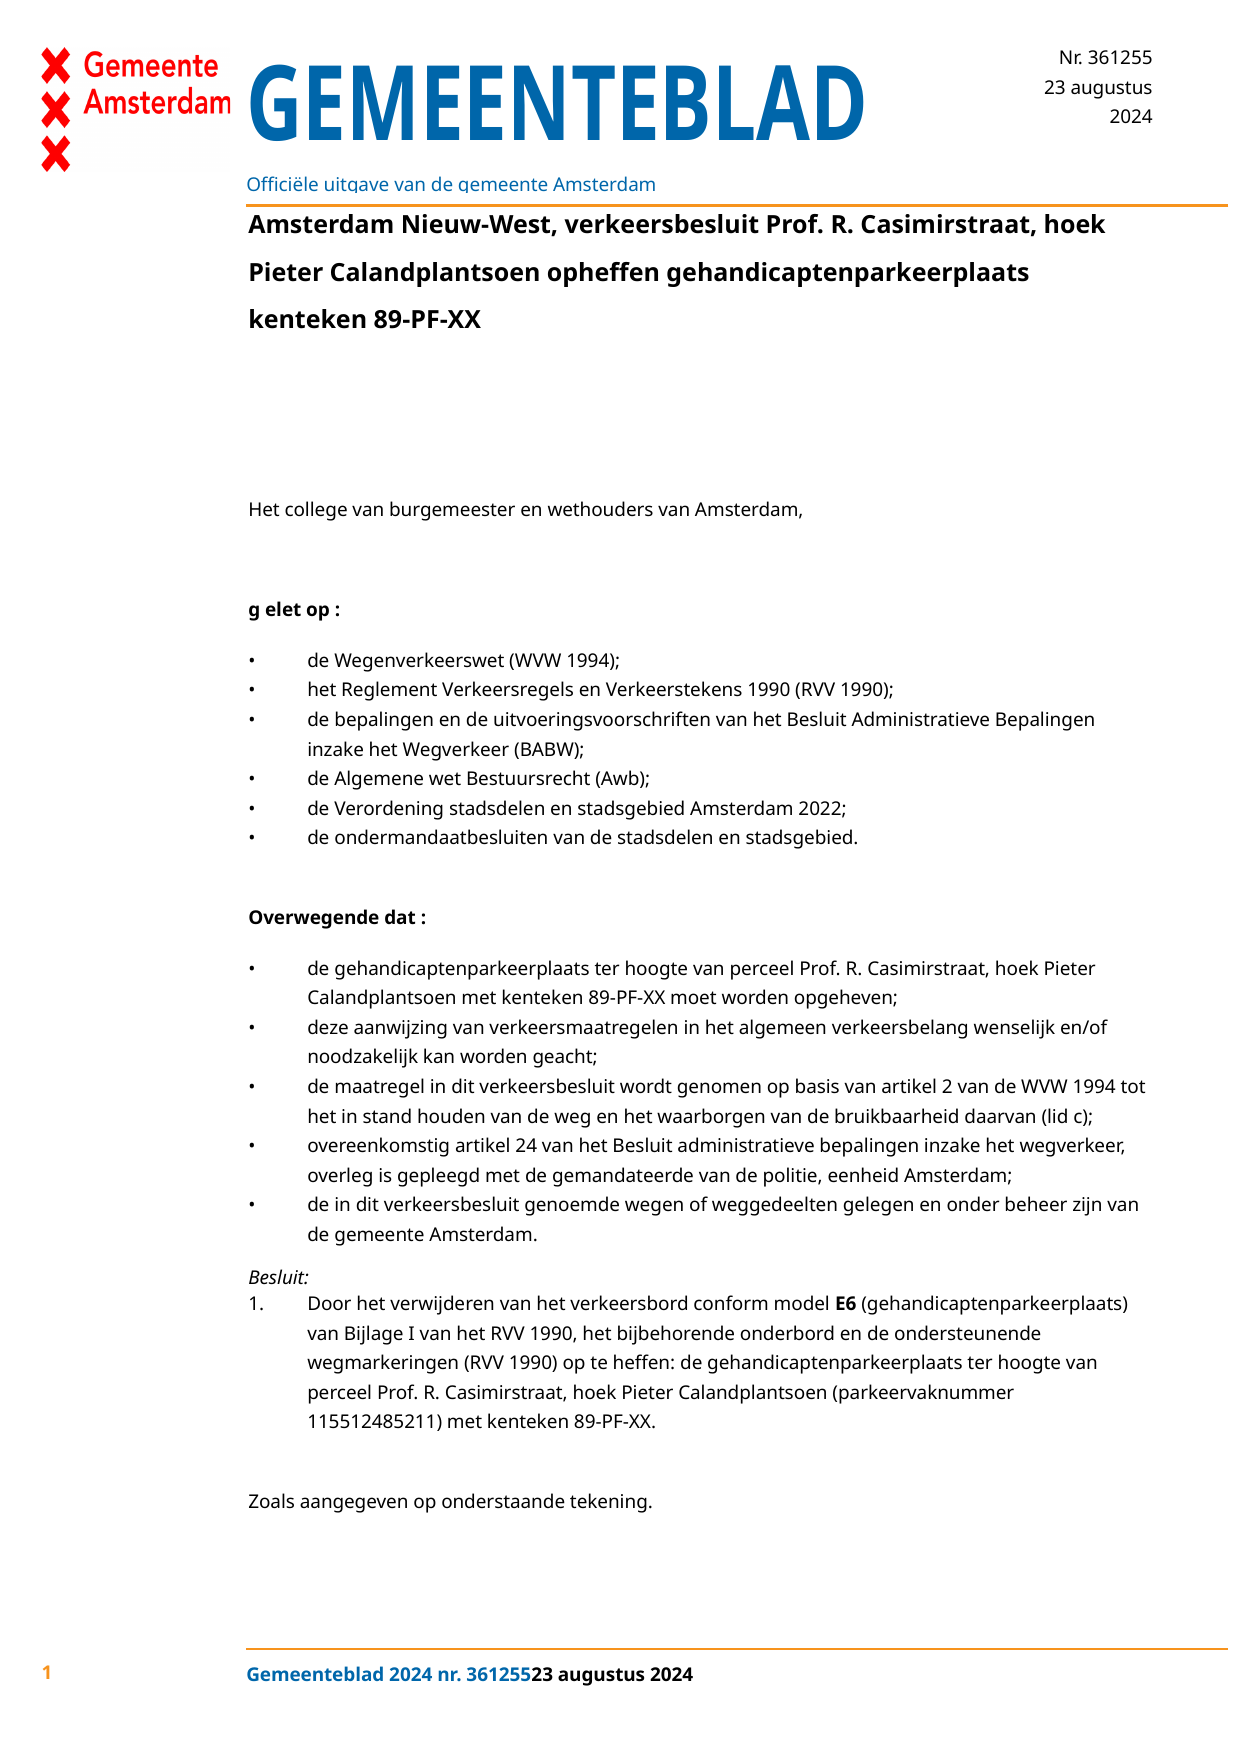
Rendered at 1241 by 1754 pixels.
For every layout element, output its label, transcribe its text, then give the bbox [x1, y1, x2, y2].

list de ondermandaatbesluiten van de stadsdelen en stadsgebied. [248, 824, 1152, 850]
text Amsterdam Nieuw-West, verkeersbesluit Prof. R. Casimirstraat, hoek Pieter Calandplantsoen opheffen gehandicaptenparkeerplaats kenteken 89-PF-XX [248, 207, 1152, 336]
text Het college van burgemeester en wethouders van Amsterdam, [248, 496, 1152, 522]
list deze aanwijzing van verkeersmaatregelen in het algemeen verkeersbelang wenselijk en/of noodzakelijk kan worden geacht; [248, 1014, 1152, 1069]
list de bepalingen en de uitvoeringsvoorschriften van het Besluit Administratieve Bepalingen inzake het Wegverkeer (BABW); [248, 706, 1152, 762]
list de Algemene wet Bestuursrecht (Awb); [248, 765, 1152, 791]
list de in dit verkeersbesluit genoemde wegen of weggedeelten gelegen en onder beheer zijn van de gemeente Amsterdam. [248, 1192, 1152, 1247]
list de maatregel in dit verkeersbesluit wordt genomen op basis van artikel 2 van de WVW 1994 tot het in stand houden van de weg en het waarborgen van de bruikbaarheid daarvan (lid c); [248, 1073, 1152, 1129]
picture [41, 47, 231, 172]
list het Reglement Verkeersregels en Verkeerstekens 1990 (RVV 1990); [248, 677, 1152, 702]
list Door het verwijderen van het verkeersbord conform model E6 (gehandicaptenparkeerplaats) van Bijlage I van het RVV 1990, het bijbehorende onderbord en de ondersteunende wegmarkeringen (RVV 1990) op te heffen: de gehandicaptenparkeerplaats ter hoogte van perceel Prof. R. Casimirstraat, hoek Pieter Calandplantsoen (parkeervaknummer 115512485211) met kenteken 89-PF-XX. [248, 1290, 1152, 1434]
text Besluit: [248, 1264, 1152, 1290]
text g elet op : [248, 597, 1152, 622]
text Overwegende dat : [248, 904, 1152, 930]
list overeenkomstig artikel 24 van het Besluit administratieve bepalingen inzake het wegverkeer, overleg is gepleegd met de gemandateerde van de politie, eenheid Amsterdam; [248, 1132, 1152, 1188]
list de Wegenverkeerswet (WVW 1994); [248, 647, 1152, 673]
list de gehandicaptenparkeerplaats ter hoogte van perceel Prof. R. Casimirstraat, hoek Pieter Calandplantsoen met kenteken 89-PF-XX moet worden opgeheven; [248, 955, 1152, 1010]
list de Verordening stadsdelen en stadsgebied Amsterdam 2022; [248, 795, 1152, 821]
text Zoals aangegeven op onderstaande tekening. [248, 1488, 1152, 1514]
